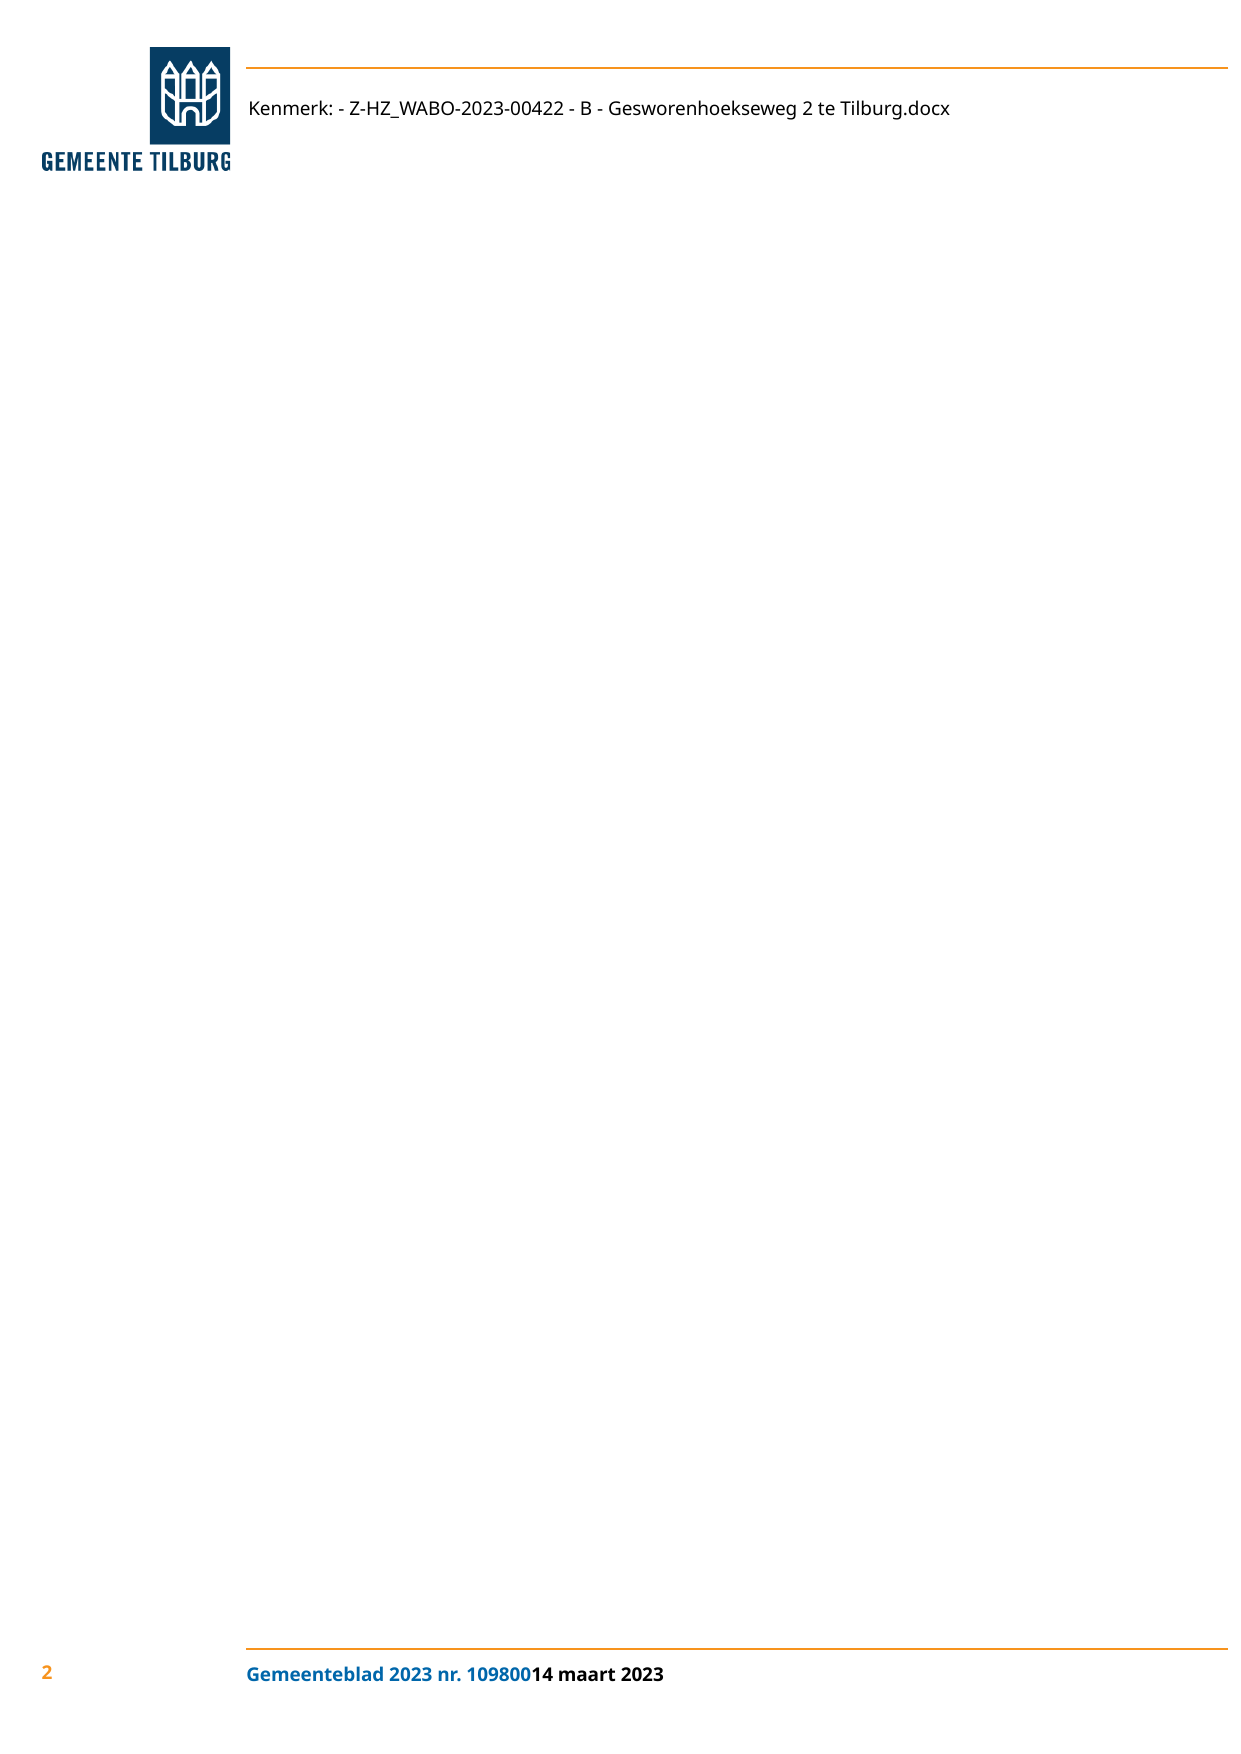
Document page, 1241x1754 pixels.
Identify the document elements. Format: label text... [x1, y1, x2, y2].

text Kenmerk: - Z-HZ_WABO-2023-00422 - B - Gesworenhoekseweg 2 te Tilburg.docx [248, 95, 1152, 121]
picture [41, 47, 231, 172]
